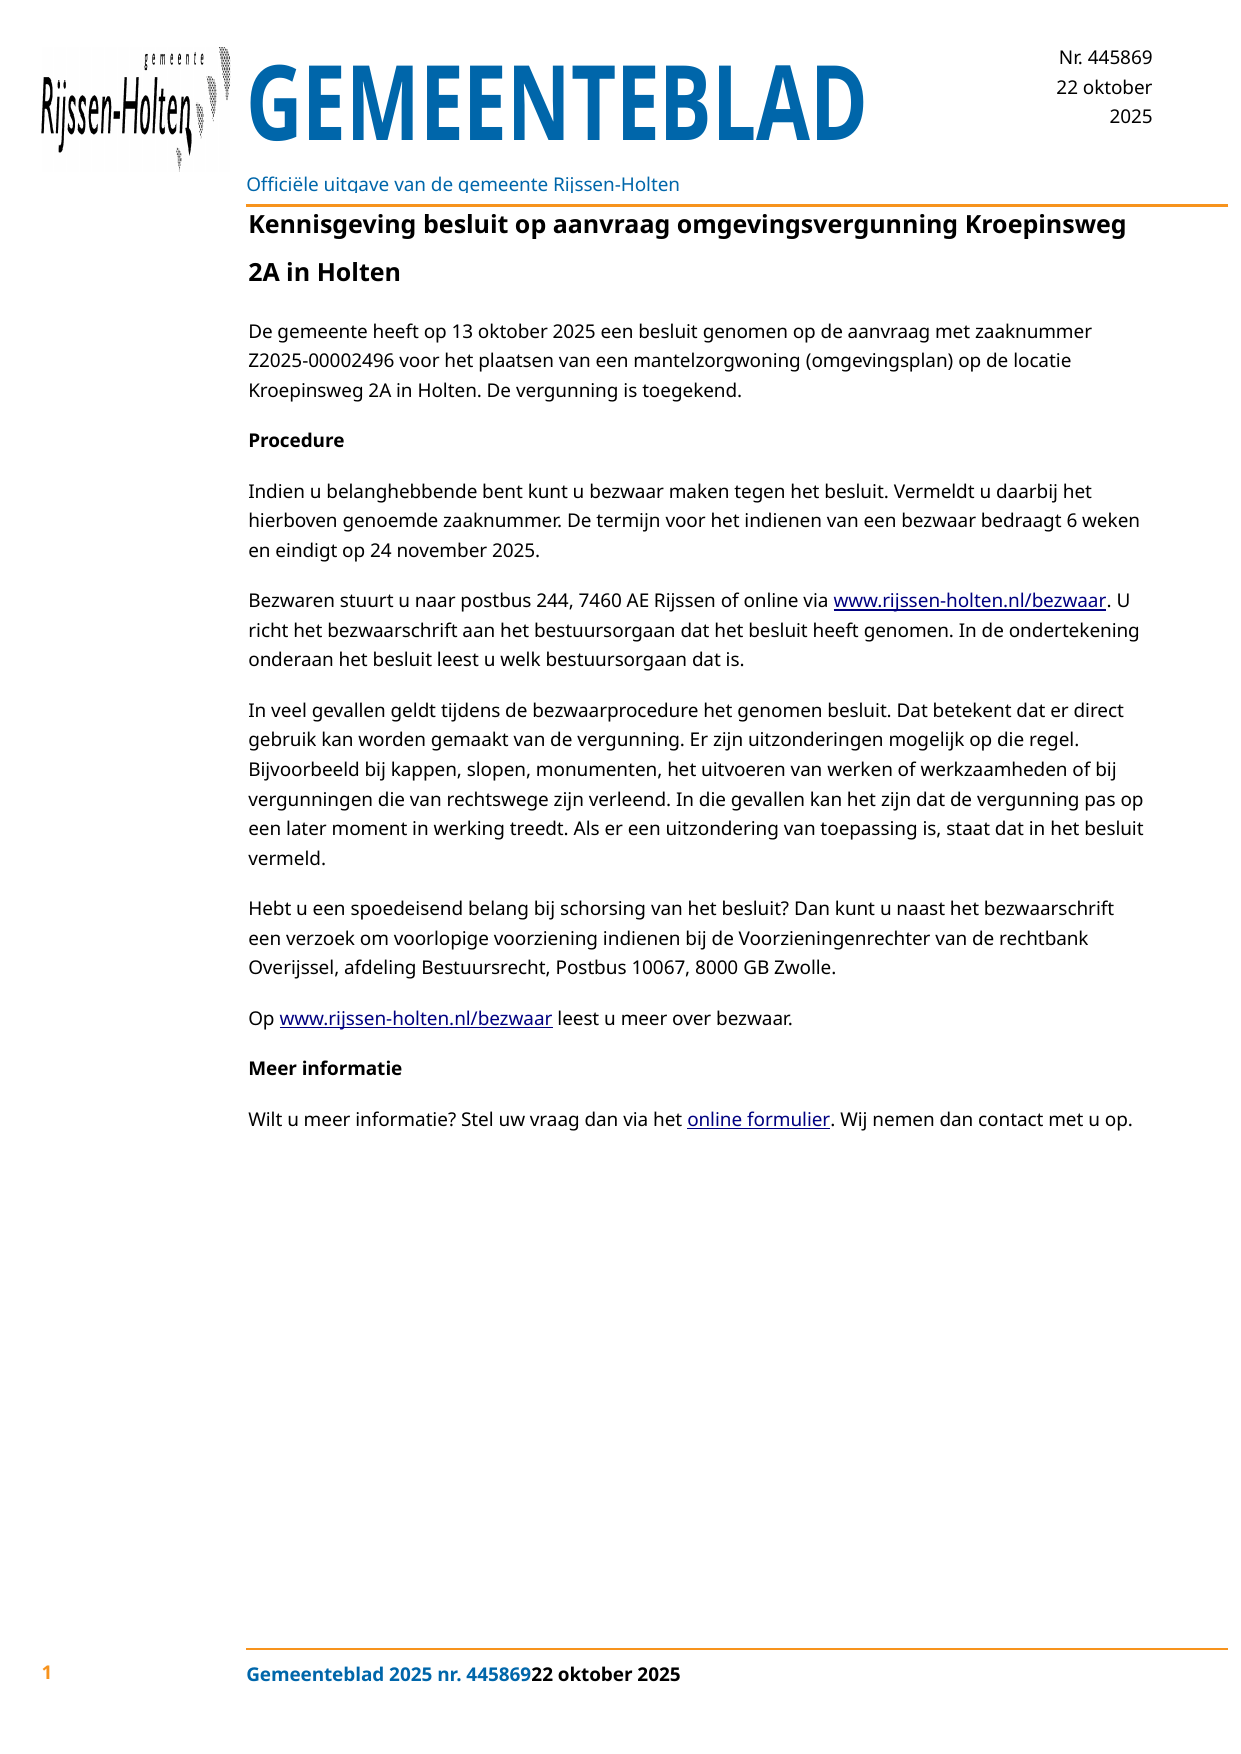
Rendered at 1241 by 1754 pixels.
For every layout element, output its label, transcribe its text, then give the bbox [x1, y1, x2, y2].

text Wilt u meer informatie? Stel uw vraag dan via het online formulier. Wij nemen dan contact met u op. [248, 1106, 1152, 1132]
text Kennisgeving besluit op aanvraag omgevingsvergunning Kroepinsweg 2A in Holten [248, 207, 1152, 288]
picture [41, 47, 231, 172]
text Hebt u een spoedeisend belang bij schorsing van het besluit? Dan kunt u naast het bezwaarschrift een verzoek om voorlopige voorziening indienen bij de Voorzieningenrechter van de rechtbank Overijssel, afdeling Bestuursrecht, Postbus 10067, 8000 GB Zwolle. [248, 895, 1152, 980]
text Op www.rijssen-holten.nl/bezwaar leest u meer over bezwaar. [248, 1005, 1152, 1031]
text Meer informatie [248, 1055, 1152, 1081]
text De gemeente heeft op 13 oktober 2025 een besluit genomen op de aanvraag met zaaknummer Z2025-00002496 voor het plaatsen van een mantelzorgwoning (omgevingsplan) op de locatie Kroepinsweg 2A in Holten. De vergunning is toegekend. [248, 318, 1152, 403]
text Procedure [248, 427, 1152, 453]
text In veel gevallen geldt tijdens de bezwaarprocedure het genomen besluit. Dat betekent dat er direct gebruik kan worden gemaakt van de vergunning. Er zijn uitzonderingen mogelijk op die regel. Bijvoorbeeld bij kappen, slopen, monumenten, het uitvoeren van werken of werkzaamheden of bij vergunningen die van rechtswege zijn verleend. In die gevallen kan het zijn dat de vergunning pas op een later moment in werking treedt. Als er een uitzondering van toepassing is, staat dat in het besluit vermeld. [248, 697, 1152, 871]
text Indien u belanghebbende bent kunt u bezwaar maken tegen het besluit. Vermeldt u daarbij het hierboven genoemde zaaknummer. De termijn voor het indienen van een bezwaar bedraagt 6 weken en eindigt op 24 november 2025. [248, 478, 1152, 563]
text Bezwaren stuurt u naar postbus 244, 7460 AE Rijssen of online via www.rijssen-holten.nl/bezwaar. U richt het bezwaarschrift aan het bestuursorgaan dat het besluit heeft genomen. In de ondertekening onderaan het besluit leest u welk bestuursorgaan dat is. [248, 587, 1152, 672]
